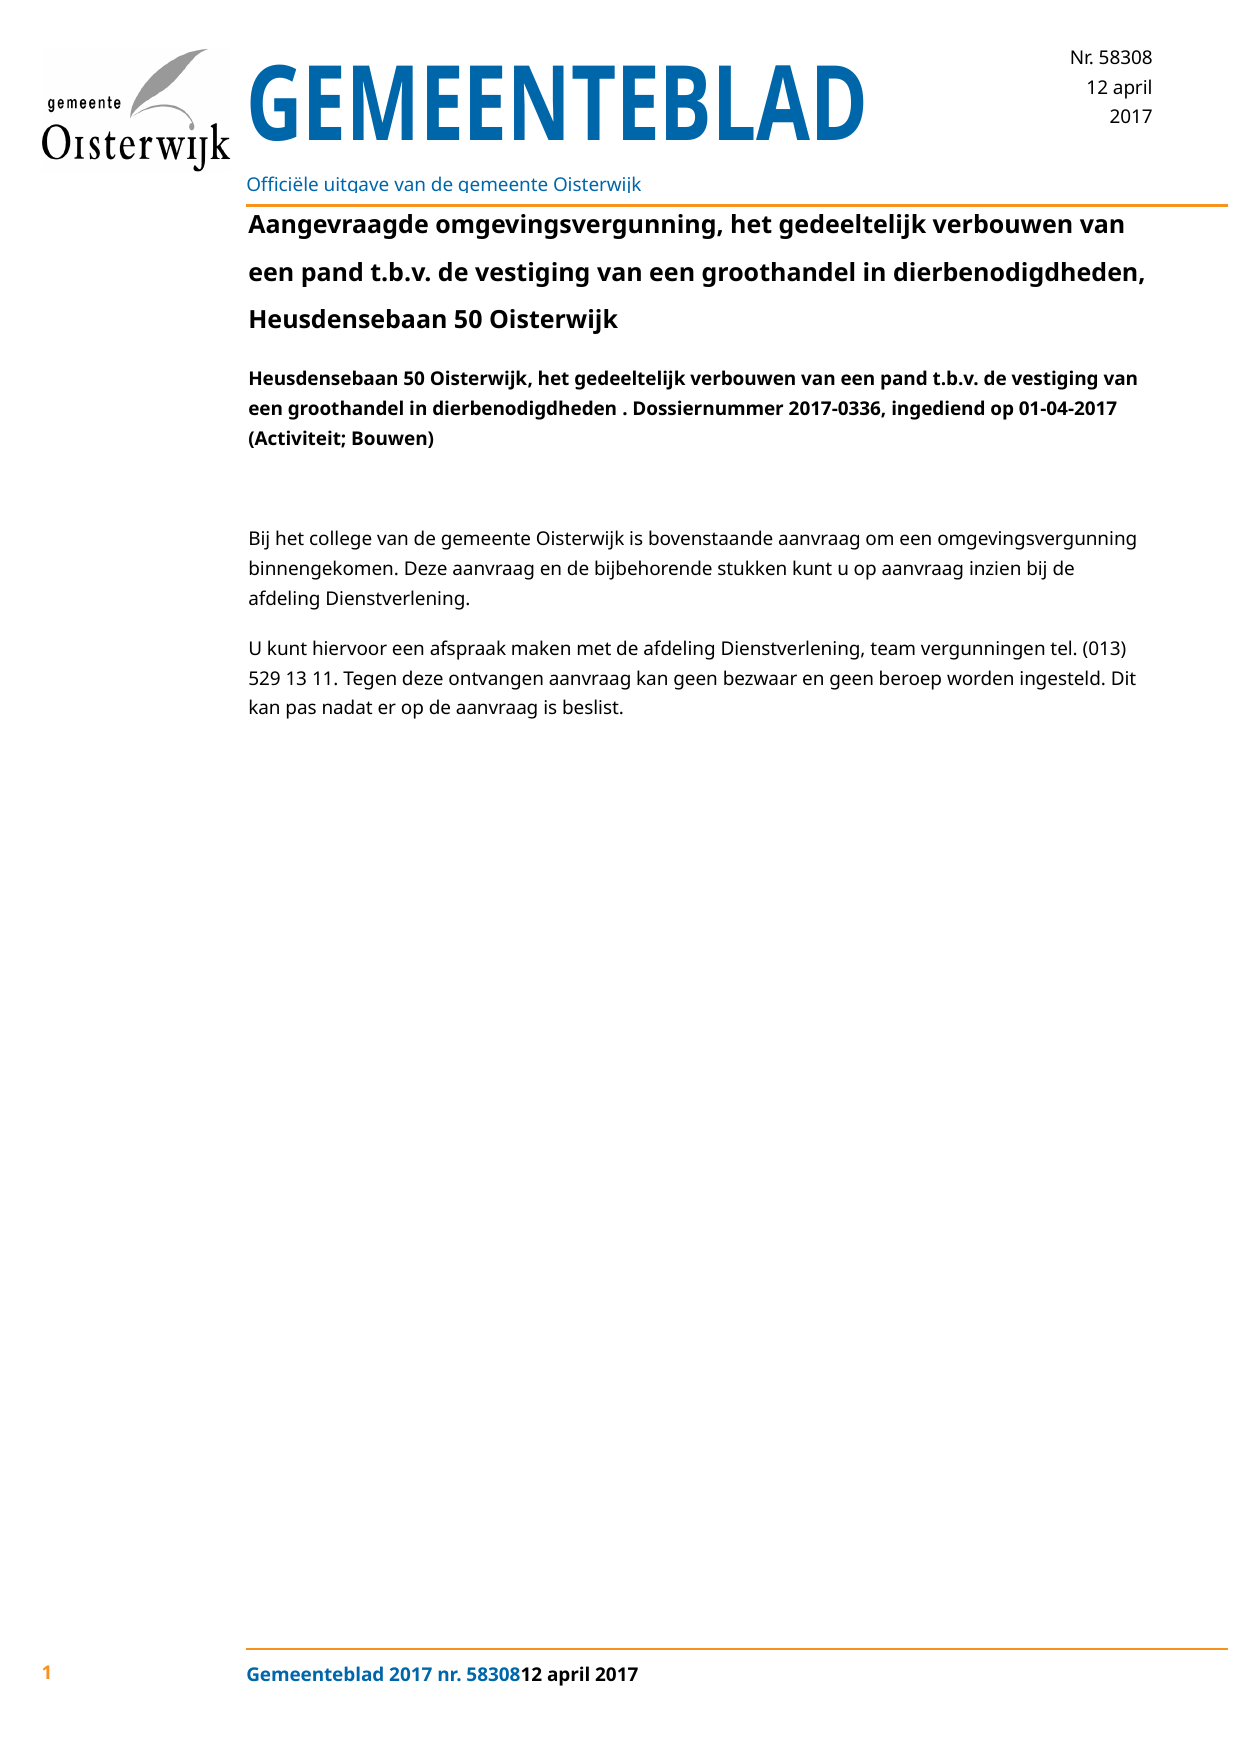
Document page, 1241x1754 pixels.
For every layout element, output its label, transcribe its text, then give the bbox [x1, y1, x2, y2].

picture [41, 47, 231, 172]
text Heusdensebaan 50 Oisterwijk, het gedeeltelijk verbouwen van een pand t.b.v. de vestiging van een groothandel in dierbenodigdheden . Dossiernummer 2017-0336, ingediend op 01-04-2017 (Activiteit; Bouwen) [248, 366, 1152, 450]
text U kunt hiervoor een afspraak maken met de afdeling Dienstverlening, team vergunningen tel. (013) 529 13 11. Tegen deze ontvangen aanvraag kan geen bezwaar en geen beroep worden ingesteld. Dit kan pas nadat er op de aanvraag is beslist. [248, 635, 1152, 720]
text Bij het college van de gemeente Oisterwijk is bovenstaande aanvraag om een omgevingsvergunning binnengekomen. Deze aanvraag en de bijbehorende stukken kunt u op aanvraag inzien bij de afdeling Dienstverlening. [248, 526, 1152, 610]
text Aangevraagde omgevingsvergunning, het gedeeltelijk verbouwen van een pand t.b.v. de vestiging van een groothandel in dierbenodigdheden, Heusdensebaan 50 Oisterwijk [248, 207, 1152, 336]
